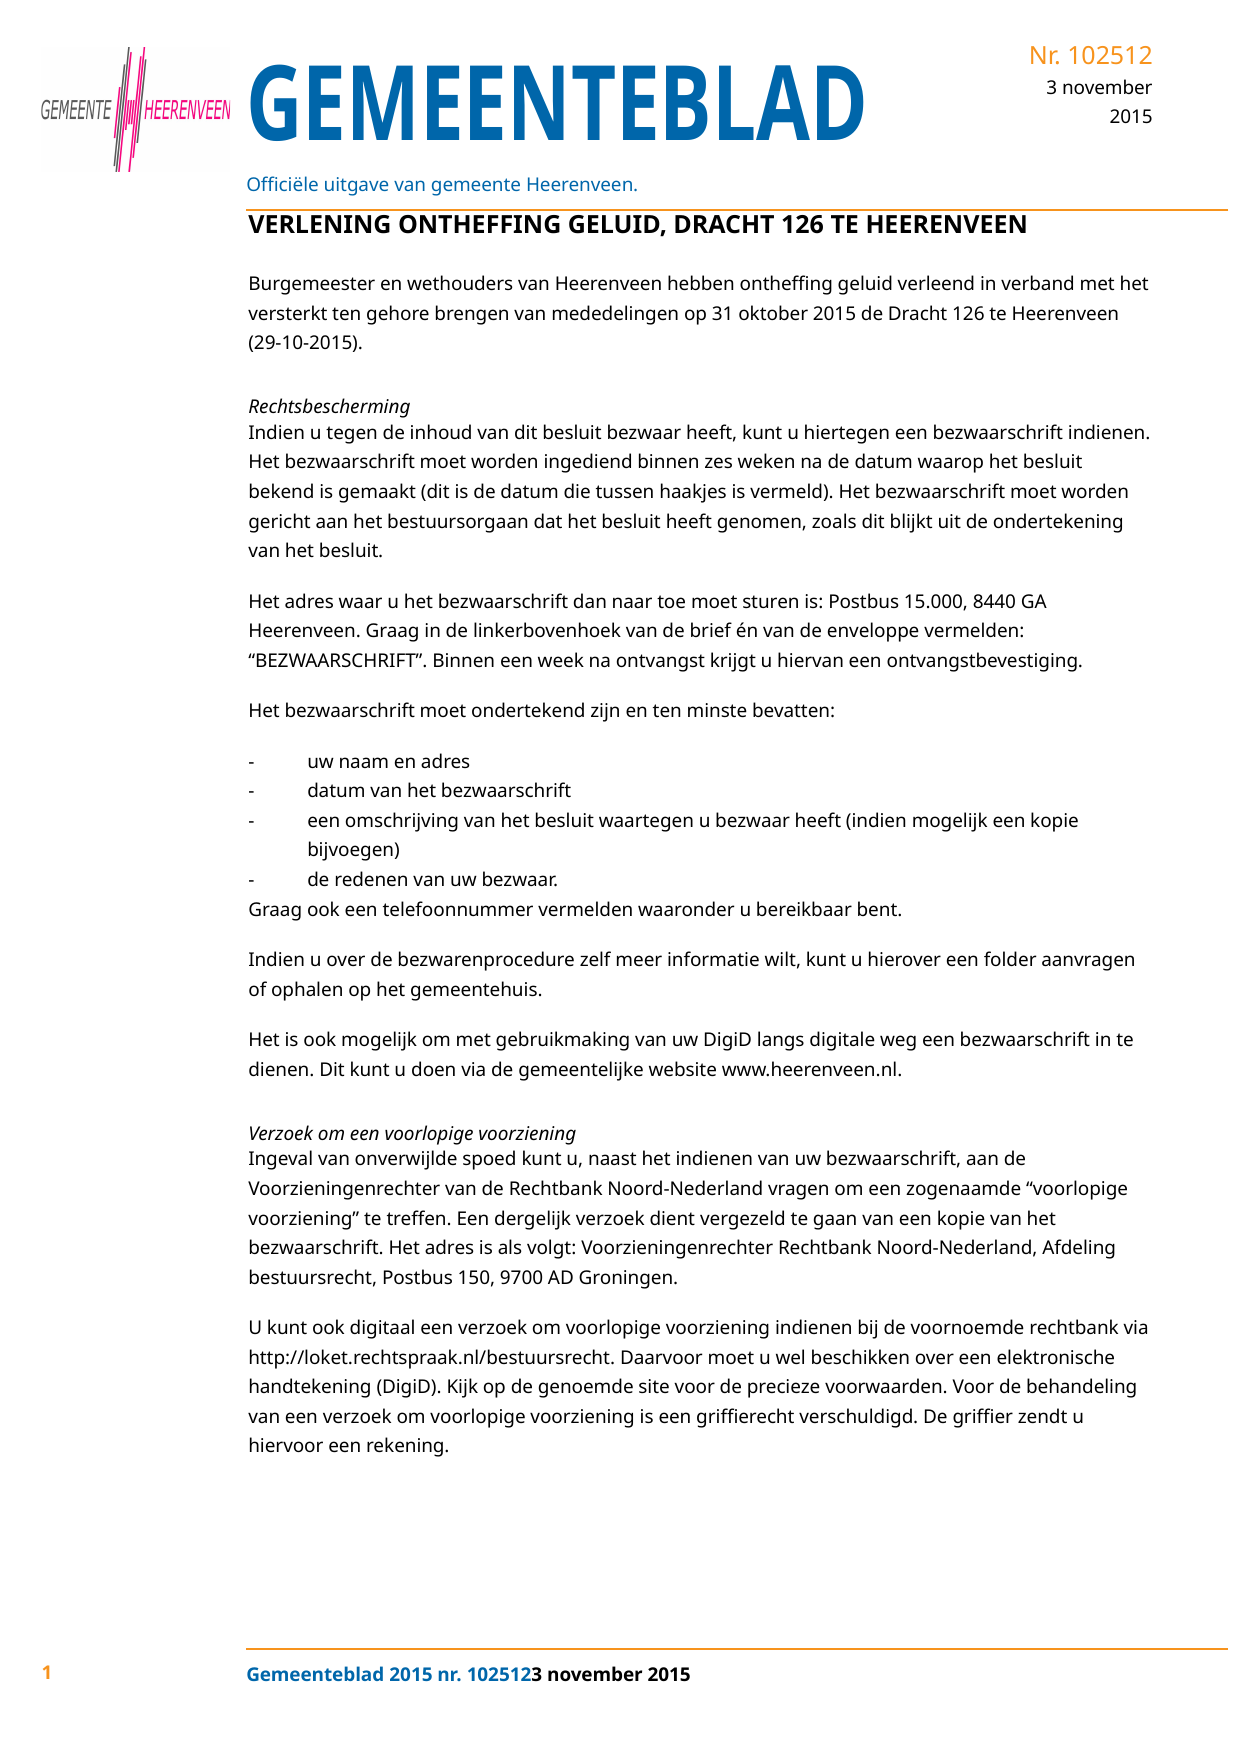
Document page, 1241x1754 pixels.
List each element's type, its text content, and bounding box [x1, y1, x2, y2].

text Indien u tegen de inhoud van dit besluit bezwaar heeft, kunt u hiertegen een bezwaarschrift indienen. Het bezwaarschrift moet worden ingediend binnen zes weken na de datum waarop het besluit bekend is gemaakt (dit is de datum die tussen haakjes is vermeld). Het bezwaarschrift moet worden gericht aan het bestuursorgaan dat het besluit heeft genomen, zoals dit blijkt uit de ondertekening van het besluit. [248, 419, 1152, 563]
text Het bezwaarschrift moet ondertekend zijn en ten minste bevatten: [248, 697, 1152, 723]
list uw naam en adres [248, 748, 1152, 774]
text U kunt ook digitaal een verzoek om voorlopige voorziening indienen bij de voornoemde rechtbank via http://loket.rechtspraak.nl/bestuursrecht. Daarvoor moet u wel beschikken over een elektronische handtekening (DigiD). Kijk op de genoemde site voor de precieze voorwaarden. Voor de behandeling van een verzoek om voorlopige voorziening is een griffierecht verschuldigd. De griffier zendt u hiervoor een rekening. [248, 1314, 1152, 1458]
list datum van het bezwaarschrift [248, 777, 1152, 803]
text Graag ook een telefoonnummer vermelden waaronder u bereikbaar bent. [248, 896, 1152, 922]
text Rechtsbescherming [248, 393, 1152, 419]
list een omschrijving van het besluit waartegen u bezwaar heeft (indien mogelijk een kopie bijvoegen) [248, 807, 1152, 862]
text Indien u over de bezwarenprocedure zelf meer informatie wilt, kunt u hierover een folder aanvragen of ophalen op het gemeentehuis. [248, 946, 1152, 1002]
list de redenen van uw bezwaar. [248, 866, 1152, 892]
text Burgemeester en wethouders van Heerenveen hebben ontheffing geluid verleend in verband met het versterkt ten gehore brengen van mededelingen op 31 oktober 2015 de Dracht 126 te Heerenveen (29-10-2015). [248, 270, 1152, 355]
text Het adres waar u het bezwaarschrift dan naar toe moet sturen is: Postbus 15.000, 8440 GA Heerenveen. Graag in de linkerbovenhoek van de brief én van de enveloppe vermelden: “BEZWAARSCHRIFT”. Binnen een week na ontvangst krijgt u hiervan een ontvangstbevestiging. [248, 588, 1152, 673]
picture [41, 47, 231, 172]
text VERLENING ONTHEFFING GELUID, DRACHT 126 TE HEERENVEEN [248, 211, 1152, 241]
text Verzoek om een voorlopige voorziening [248, 1120, 1152, 1146]
text Het is ook mogelijk om met gebruikmaking van uw DigiD langs digitale weg een bezwaarschrift in te dienen. Dit kunt u doen via de gemeentelijke website www.heerenveen.nl. [248, 1026, 1152, 1082]
text Ingeval van onverwijlde spoed kunt u, naast het indienen van uw bezwaarschrift, aan de Voorzieningenrechter van de Rechtbank Noord-Nederland vragen om een zogenaamde “voorlopige voorziening” te treffen. Een dergelijk verzoek dient vergezeld te gaan van een kopie van het bezwaarschrift. Het adres is als volgt: Voorzieningenrechter Rechtbank Noord-Nederland, Afdeling bestuursrecht, Postbus 150, 9700 AD Groningen. [248, 1146, 1152, 1289]
